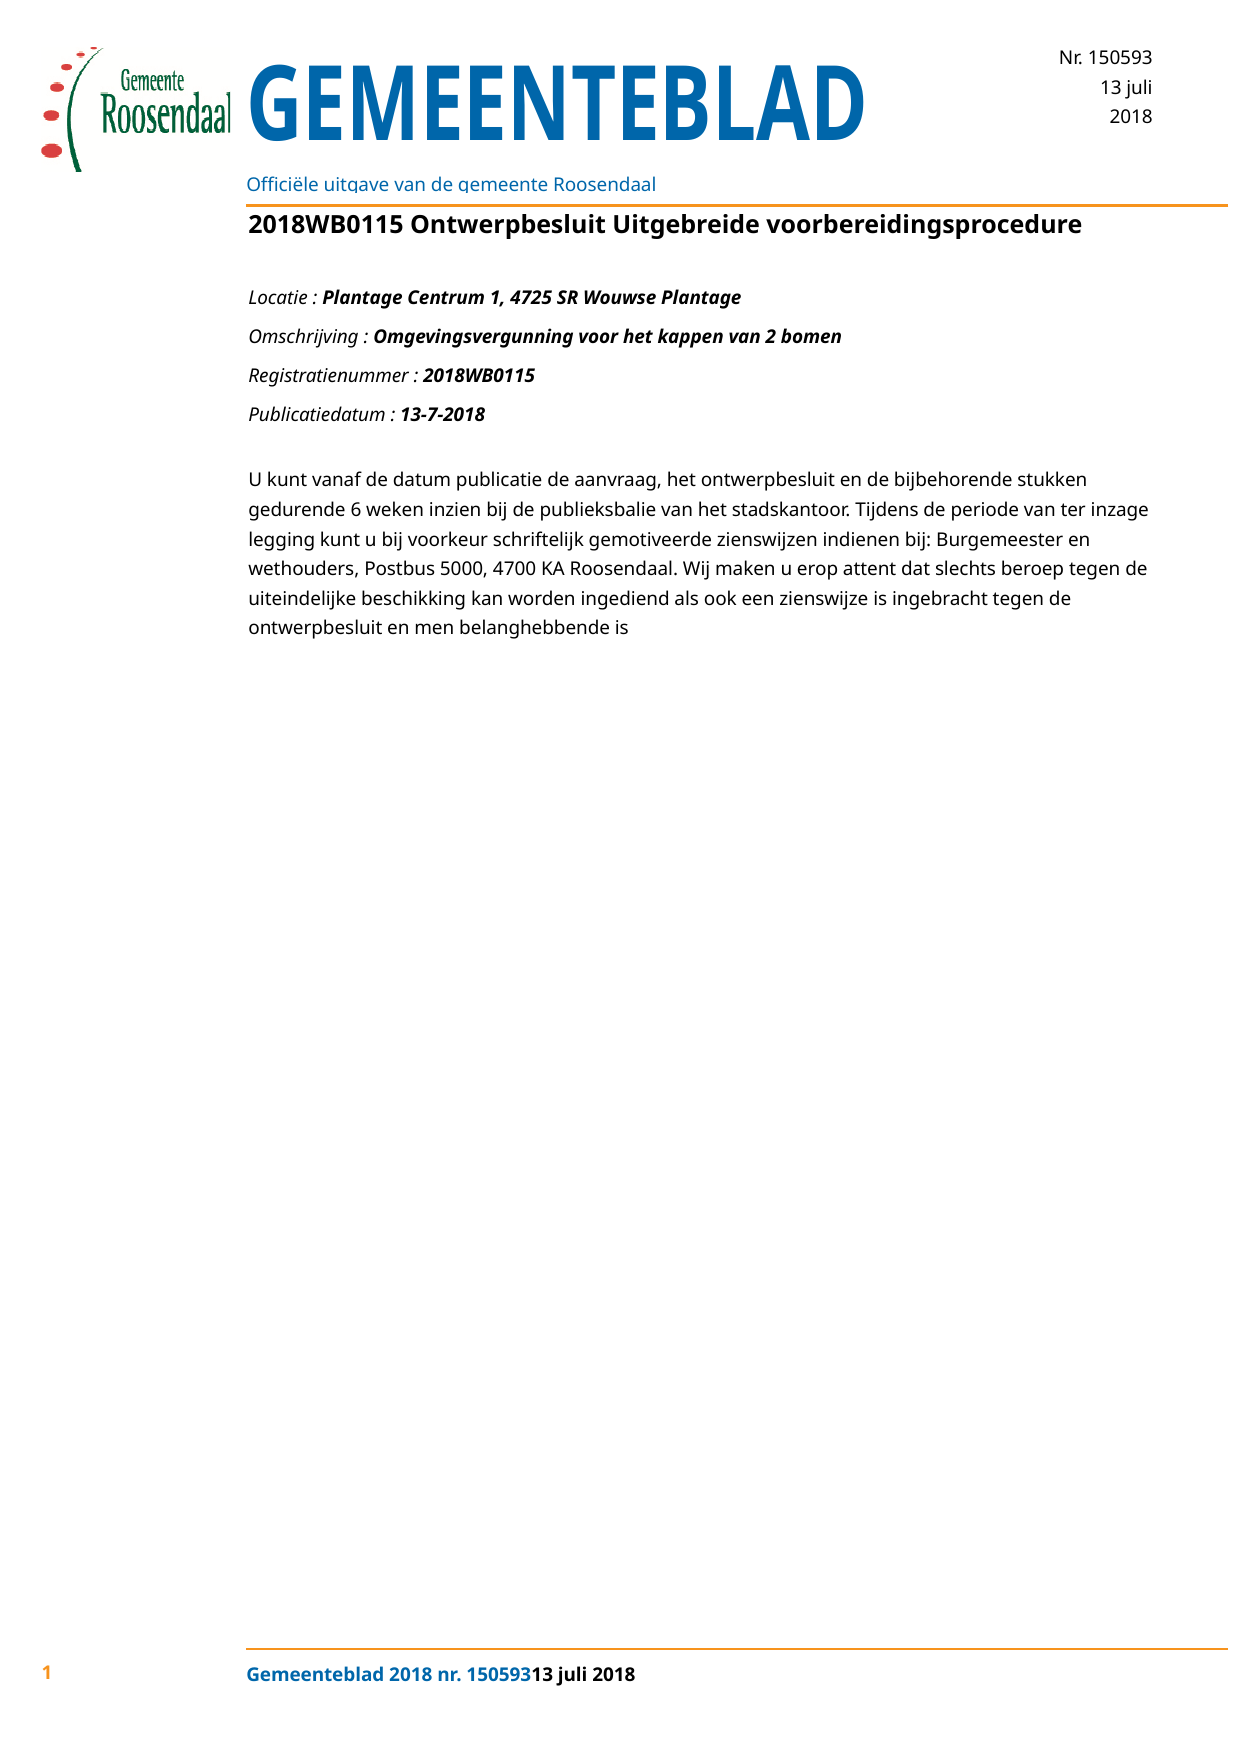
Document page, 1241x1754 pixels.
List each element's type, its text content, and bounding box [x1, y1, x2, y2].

text Registratienummer : 2018WB0115 [248, 362, 1152, 388]
text Publicatiedatum : 13-7-2018 [248, 402, 1152, 427]
text U kunt vanaf de datum publicatie de aanvraag, het ontwerpbesluit en de bijbehorende stukken gedurende 6 weken inzien bij de publieksbalie van het stadskantoor. Tijdens de periode van ter inzage legging kunt u bij voorkeur schriftelijk gemotiveerde zienswijzen indienen bij: Burgemeester en wethouders, Postbus 5000, 4700 KA Roosendaal. Wij maken u erop attent dat slechts beroep tegen de uiteindelijke beschikking kan worden ingediend als ook een zienswijze is ingebracht tegen de ontwerpbesluit en men belanghebbende is [248, 467, 1152, 640]
text 2018WB0115 Ontwerpbesluit Uitgebreide voorbereidingsprocedure [248, 207, 1152, 241]
picture [41, 47, 231, 172]
text Omschrijving : Omgevingsvergunning voor het kappen van 2 bomen [248, 323, 1152, 349]
text Locatie : Plantage Centrum 1, 4725 SR Wouwse Plantage [248, 284, 1152, 309]
